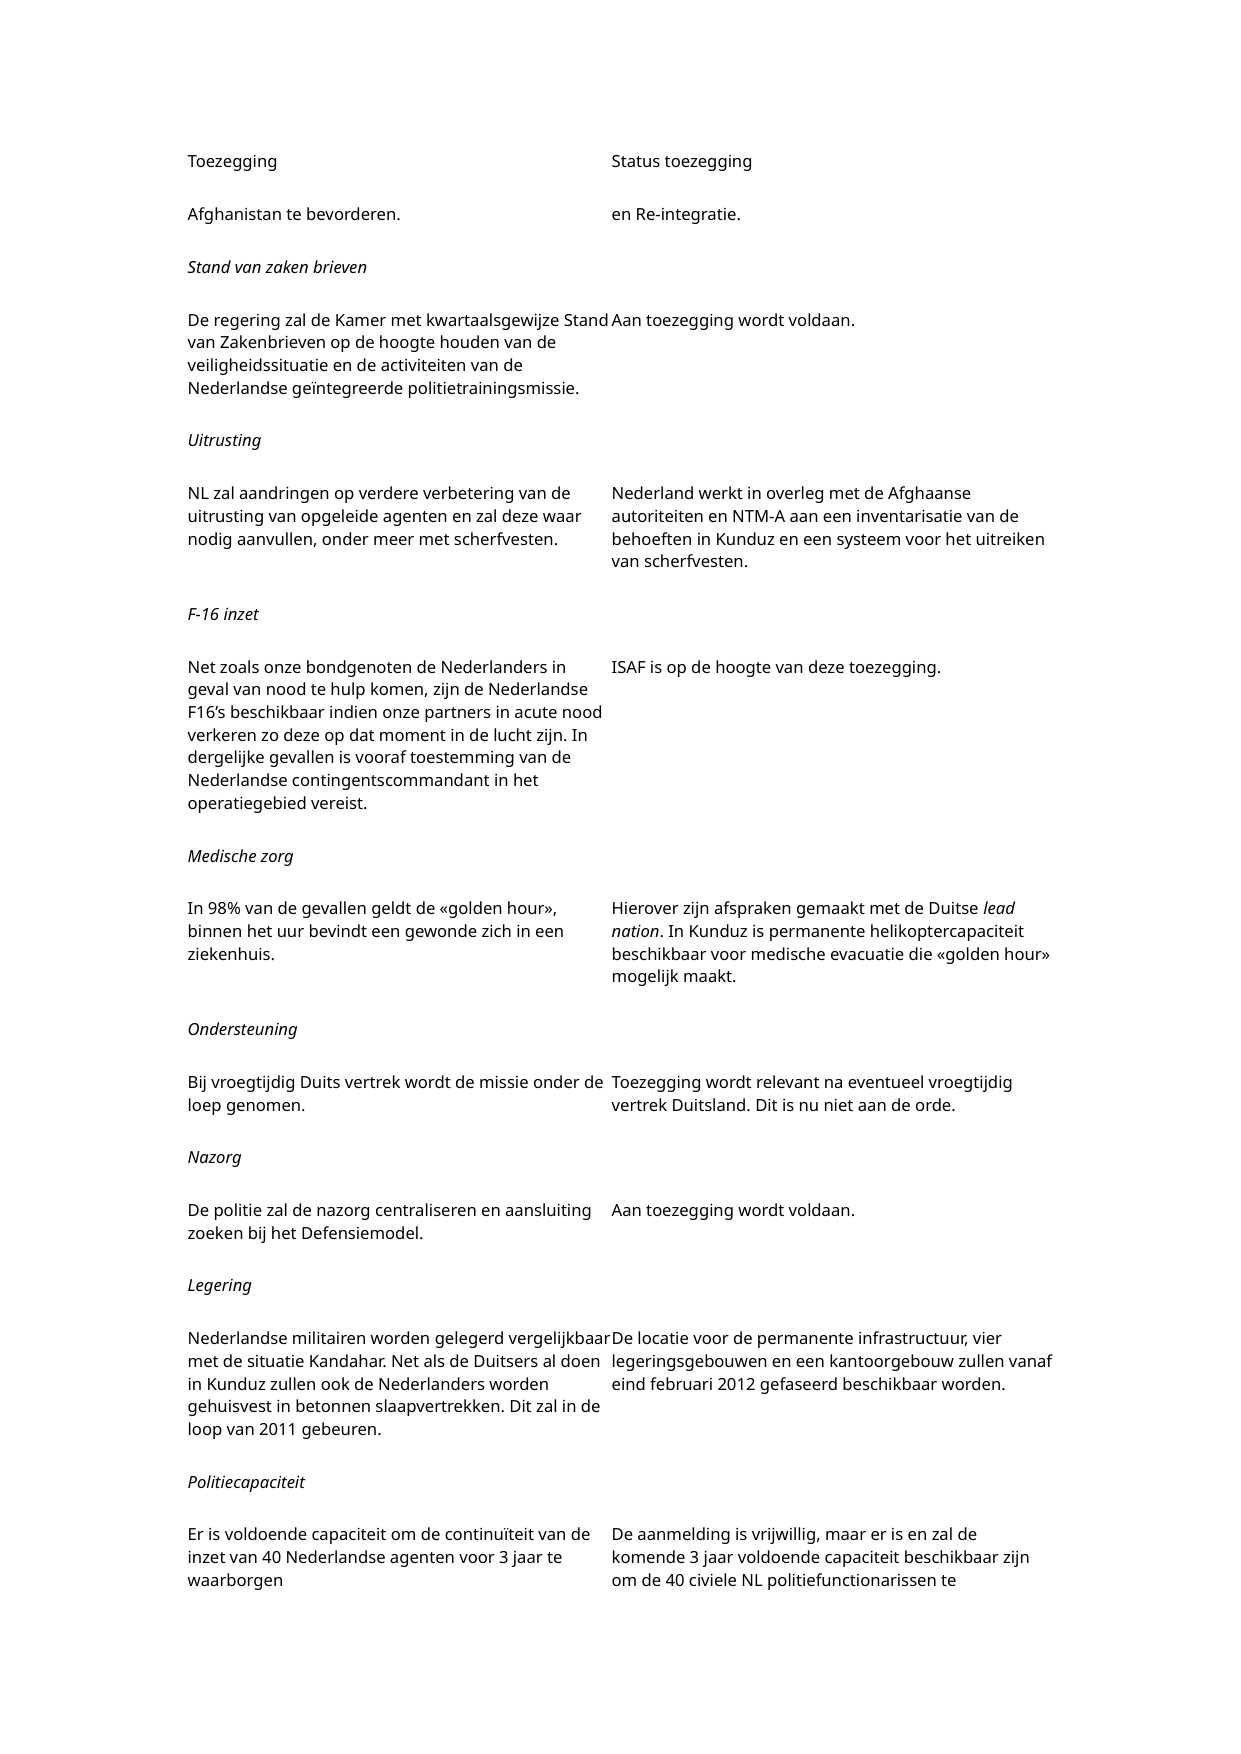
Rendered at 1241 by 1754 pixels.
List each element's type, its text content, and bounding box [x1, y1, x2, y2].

table_cell ISAF is op de hoogte van deze toezegging. [611, 655, 1053, 844]
table_cell Uitrusting [188, 429, 1053, 482]
table_cell Nederlandse militairen worden gelegerd vergelijkbaar met de situatie Kandahar. Net als de Duitsers al doen in Kunduz zullen ook de Nederlanders worden gehuisvest in betonnen slaapvertrekken. Dit zal in de loop van 2011 gebeuren. [188, 1327, 611, 1470]
table_cell De locatie voor de permanente infrastructuur, vier legeringsgebouwen en een kantoorgebouw zullen vanaf eind februari 2012 gefaseerd beschikbaar worden. [611, 1327, 1053, 1470]
table_cell Bij vroegtijdig Duits vertrek wordt de missie onder de loep genomen. [188, 1070, 611, 1146]
table_cell De regering zal de Kamer met kwartaalsgewijze Stand van Zakenbrieven op de hoogte houden van de veiligheidssituatie en de activiteiten van de Nederlandse geïntegreerde politietrainingsmissie. [188, 308, 611, 429]
table_cell Nederland werkt in overleg met de Afghaanse autoriteiten en NTM-A aan een inventarisatie van de behoeften in Kunduz en een systeem voor het uitreiken van scherfvesten. [611, 482, 1053, 602]
table_cell Aan toezegging wordt voldaan. [611, 1199, 1053, 1274]
table_cell Politiecapaciteit [188, 1470, 1053, 1523]
table_cell In 98% van de gevallen geldt de «golden hour», binnen het uur bevindt een gewonde zich in een ziekenhuis. [188, 897, 611, 1018]
table_cell Medische zorg [188, 844, 1053, 897]
table_cell Afghanistan te bevorderen. [188, 203, 611, 255]
table_header Toezegging [188, 150, 611, 203]
table_cell Aan toezegging wordt voldaan. [611, 308, 1053, 429]
table_cell Stand van zaken brieven [188, 255, 1053, 308]
table_cell De aanmelding is vrijwillig, maar er is en zal de komende 3 jaar voldoende capaciteit beschikbaar zijn om de 40 civiele NL politiefunctionarissen te [611, 1523, 1053, 1591]
table_cell Legering [188, 1274, 1053, 1327]
table_cell De politie zal de nazorg centraliseren en aansluiting zoeken bij het Defensiemodel. [188, 1199, 611, 1274]
table_cell NL zal aandringen op verdere verbetering van de uitrusting van opgeleide agenten en zal deze waar nodig aanvullen, onder meer met scherfvesten. [188, 482, 611, 602]
table_cell Ondersteuning [188, 1018, 1053, 1070]
table_cell F-16 inzet [188, 603, 1053, 655]
table_header Status toezegging [611, 150, 1053, 203]
table_cell en Re-integratie. [611, 203, 1053, 255]
table_cell Hierover zijn afspraken gemaakt met de Duitse lead nation. In Kunduz is permanente helikoptercapaciteit beschikbaar voor medische evacuatie die «golden hour» mogelijk maakt. [611, 897, 1053, 1018]
table_cell Toezegging wordt relevant na eventueel vroegtijdig vertrek Duitsland. Dit is nu niet aan de orde. [611, 1070, 1053, 1146]
table_cell Net zoals onze bondgenoten de Nederlanders in geval van nood te hulp komen, zijn de Nederlandse F16’s beschikbaar indien onze partners in acute nood verkeren zo deze op dat moment in de lucht zijn. In dergelijke gevallen is vooraf toestemming van de Nederlandse contingentscommandant in het operatiegebied vereist. [188, 655, 611, 844]
table_cell Nazorg [188, 1146, 1053, 1198]
table_cell Er is voldoende capaciteit om de continuïteit van de inzet van 40 Nederlandse agenten voor 3 jaar te waarborgen [188, 1523, 611, 1591]
